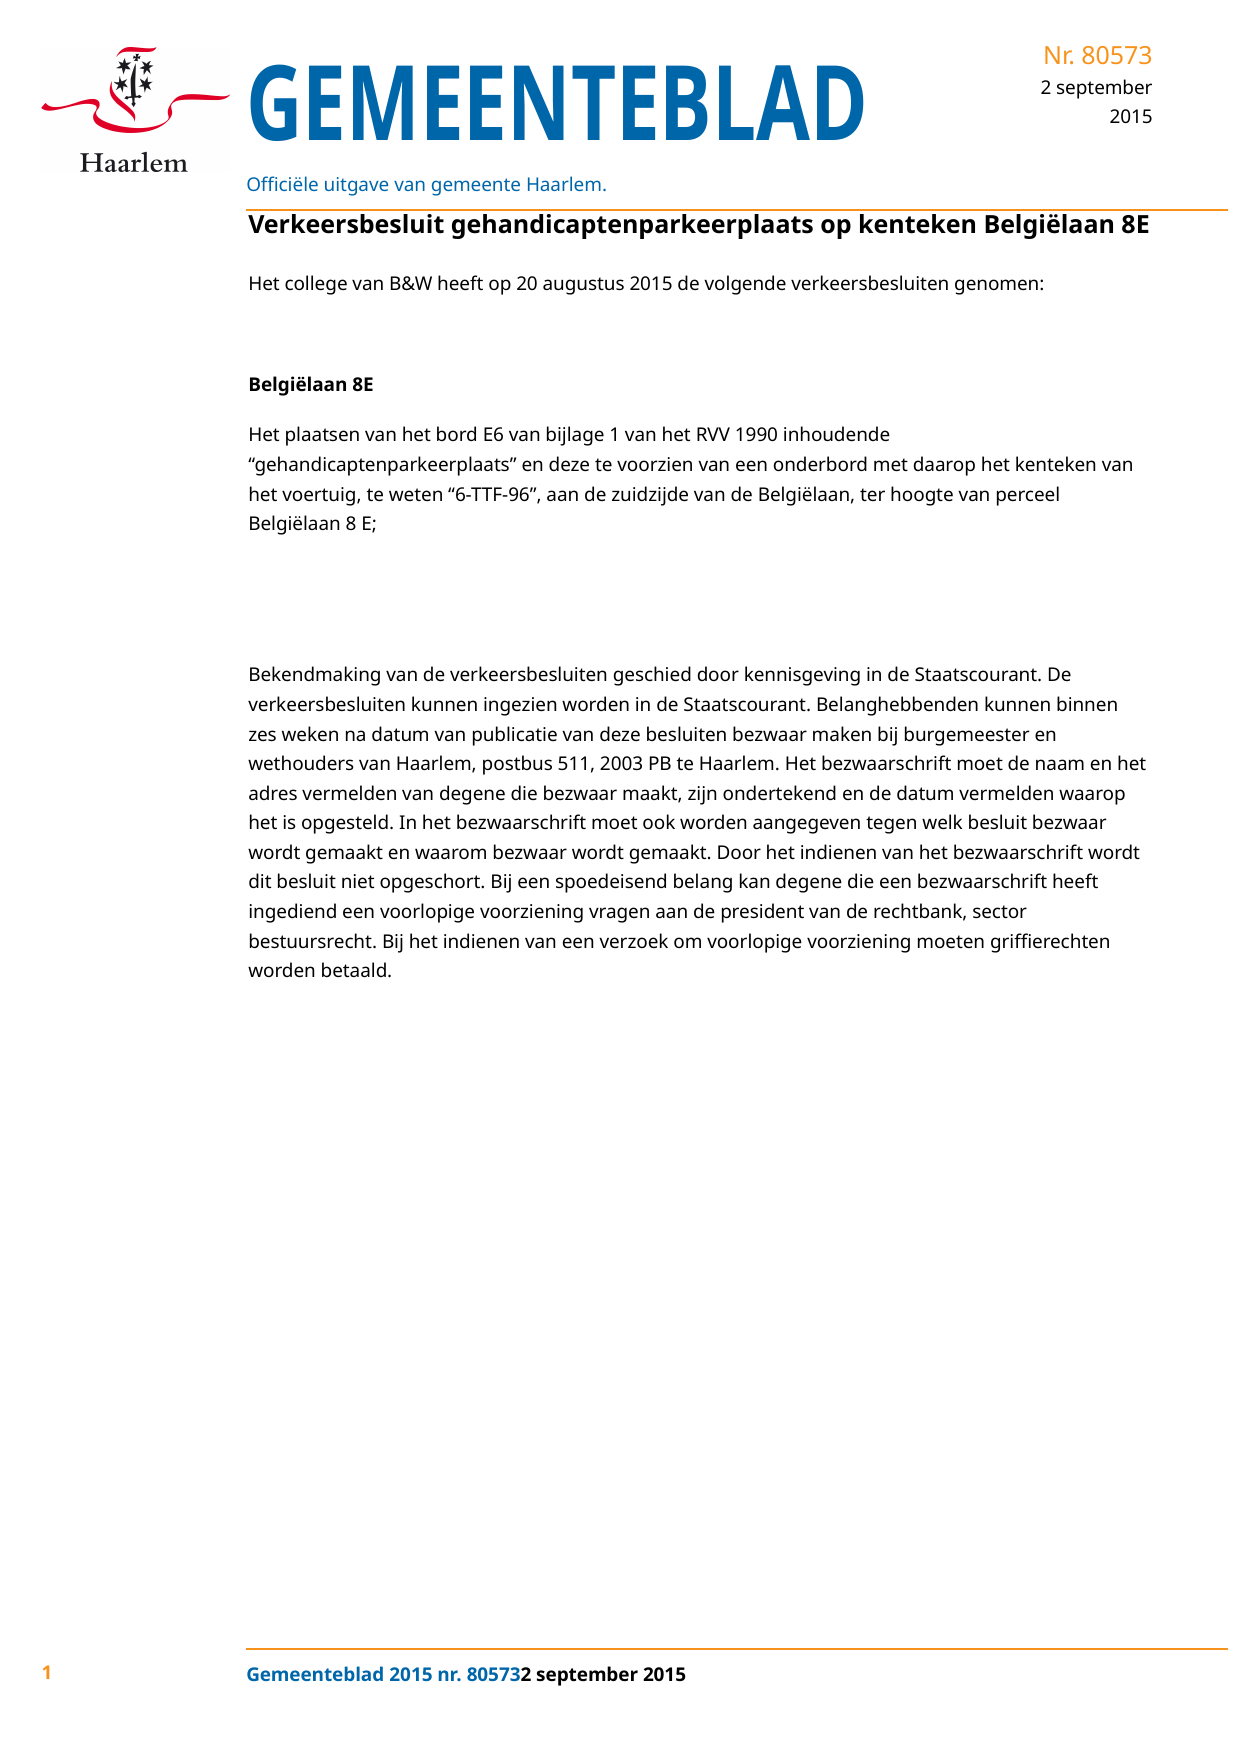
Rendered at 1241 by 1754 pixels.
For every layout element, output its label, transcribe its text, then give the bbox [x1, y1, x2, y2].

text Belgiëlaan 8E [248, 371, 1152, 397]
text Verkeersbesluit gehandicaptenparkeerplaats op kenteken Belgiëlaan 8E [248, 211, 1152, 241]
text Het college van B&W heeft op 20 augustus 2015 de volgende verkeersbesluiten genomen: [248, 270, 1152, 296]
picture [41, 47, 231, 172]
text Bekendmaking van de verkeersbesluiten geschied door kennisgeving in de Staatscourant. De verkeersbesluiten kunnen ingezien worden in de Staatscourant. Belanghebbenden kunnen binnen zes weken na datum van publicatie van deze besluiten bezwaar maken bij burgemeester en wethouders van Haarlem, postbus 511, 2003 PB te Haarlem. Het bezwaarschrift moet de naam en het adres vermelden van degene die bezwaar maakt, zijn ondertekend en de datum vermelden waarop het is opgesteld. In het bezwaarschrift moet ook worden aangegeven tegen welk besluit bezwaar wordt gemaakt en waarom bezwaar wordt gemaakt. Door het indienen van het bezwaarschrift wordt dit besluit niet opgeschort. Bij een spoedeisend belang kan degene die een bezwaarschrift heeft ingediend een voorlopige voorziening vragen aan de president van de rechtbank, sector bestuursrecht. Bij het indienen van een verzoek om voorlopige voorziening moeten griffierechten worden betaald. [248, 662, 1152, 983]
text Het plaatsen van het bord E6 van bijlage 1 van het RVV 1990 inhoudende “gehandicaptenparkeerplaats” en deze te voorzien van een onderbord met daarop het kenteken van het voertuig, te weten “6-TTF-96”, aan de zuidzijde van de Belgiëlaan, ter hoogte van perceel Belgiëlaan 8 E; [248, 422, 1152, 536]
